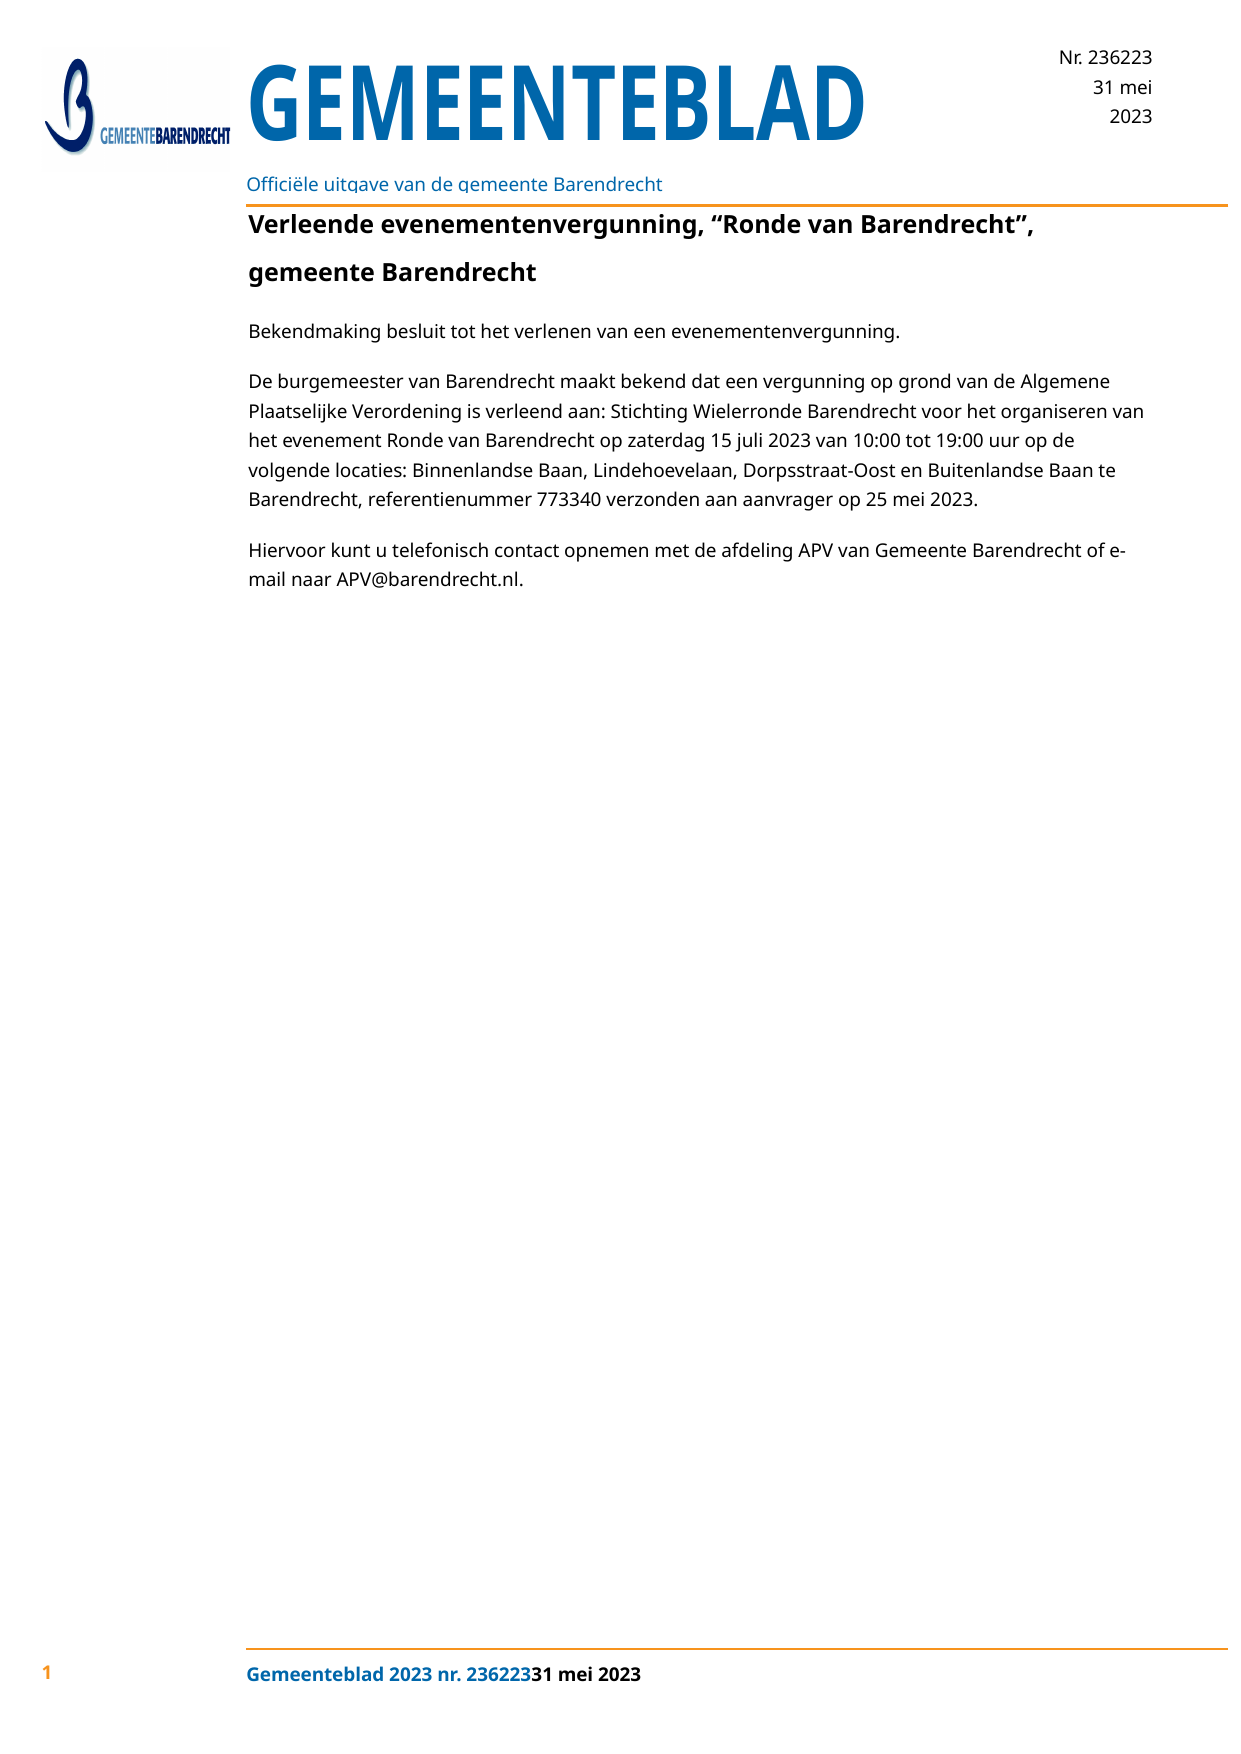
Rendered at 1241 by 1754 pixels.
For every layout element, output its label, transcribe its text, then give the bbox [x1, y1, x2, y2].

text Hiervoor kunt u telefonisch contact opnemen met de afdeling APV van Gemeente Barendrecht of e-mail naar APV@barendrecht.nl. [248, 537, 1152, 592]
text Verleende evenementenvergunning, “Ronde van Barendrecht”, gemeente Barendrecht [248, 207, 1152, 288]
picture [41, 47, 231, 172]
text De burgemeester van Barendrecht maakt bekend dat een vergunning op grond van de Algemene Plaatselijke Verordening is verleend aan: Stichting Wielerronde Barendrecht voor het organiseren van het evenement Ronde van Barendrecht op zaterdag 15 juli 2023 van 10:00 tot 19:00 uur op de volgende locaties: Binnenlandse Baan, Lindehoevelaan, Dorpsstraat-Oost en Buitenlandse Baan te Barendrecht, referentienummer 773340 verzonden aan aanvrager op 25 mei 2023. [248, 368, 1152, 512]
text Bekendmaking besluit tot het verlenen van een evenementenvergunning. [248, 318, 1152, 344]
